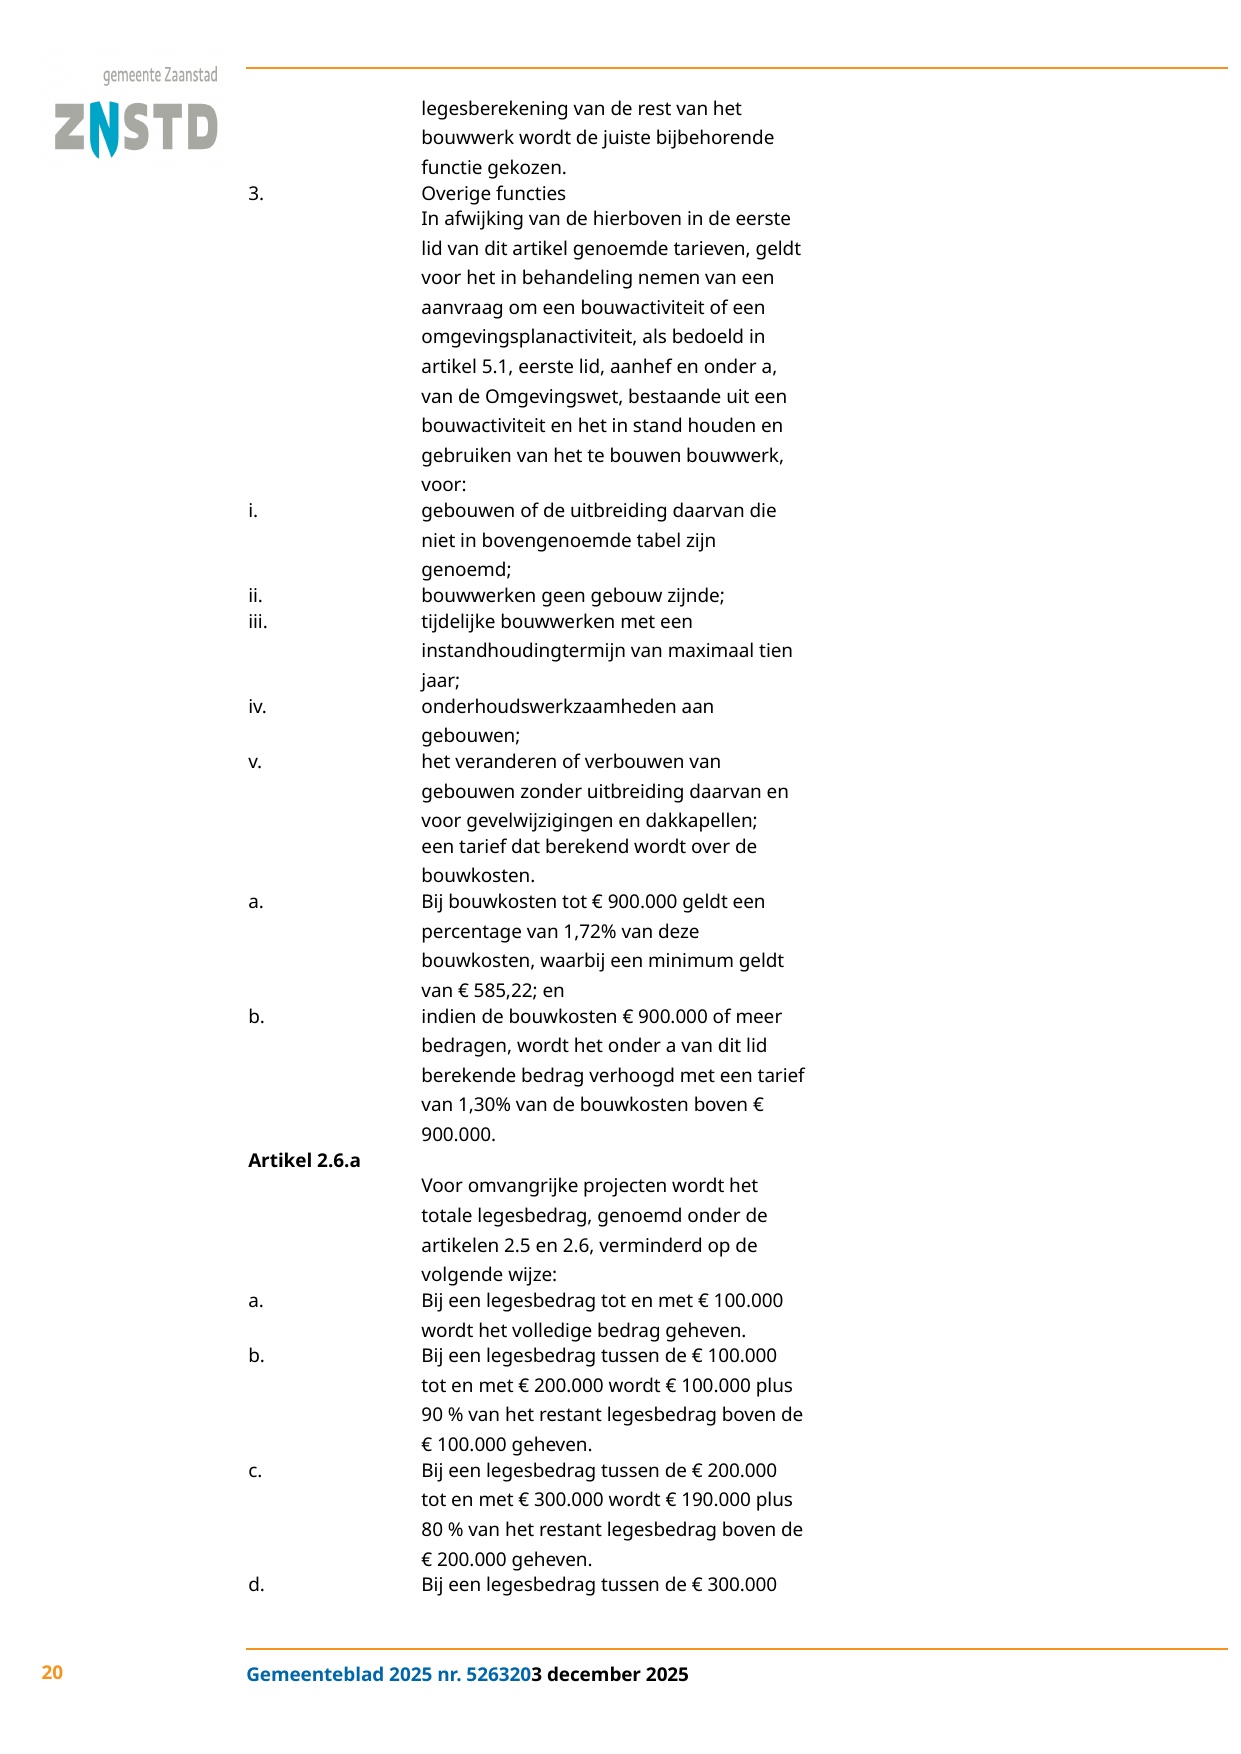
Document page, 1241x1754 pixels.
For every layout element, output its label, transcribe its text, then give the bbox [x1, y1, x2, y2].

table_cell [979, 889, 1152, 1003]
table_cell [248, 1173, 421, 1287]
table_cell Bij een legesbedrag tussen de € 100.000 tot en met € 200.000 wordt € 100.000 plus 90 % van het restant legesbedrag boven de € 100.000 geheven. [421, 1343, 805, 1457]
table_cell Artikel 2.6.a [248, 1147, 978, 1173]
table_cell ii. [248, 582, 421, 608]
table_cell [805, 608, 978, 693]
table_cell iv. [248, 693, 421, 748]
table_cell Bij een legesbedrag tussen de € 300.000 [421, 1571, 805, 1597]
table_cell [248, 205, 421, 497]
table_cell bouwwerken geen gebouw zijnde; [421, 582, 805, 608]
table_cell [979, 1173, 1152, 1287]
table_cell [805, 582, 978, 608]
table_cell gebouwen of de uitbreiding daarvan die niet in bovengenoemde tabel zijn genoemd; [421, 498, 805, 582]
table_cell [805, 693, 978, 748]
table_cell [248, 833, 421, 888]
table_cell [805, 1571, 978, 1597]
table_cell c. [248, 1457, 421, 1571]
table_cell i. [248, 498, 421, 582]
table_cell [805, 498, 978, 582]
table_cell [979, 693, 1152, 748]
table_cell b. [248, 1343, 421, 1457]
table_cell legesberekening van de rest van het bouwwerk wordt de juiste bijbehorende functie gekozen. [421, 95, 805, 180]
table_cell Overige functies [421, 180, 805, 205]
table_cell [979, 748, 1152, 833]
table_cell [248, 95, 421, 180]
table_cell [979, 608, 1152, 693]
table_cell b. [248, 1003, 421, 1147]
table_cell a. [248, 889, 421, 1003]
table_cell Bij bouwkosten tot € 900.000 geldt een percentage van 1,72% van deze bouwkosten, waarbij een minimum geldt van € 585,22; en [421, 889, 805, 1003]
table_cell [805, 833, 978, 888]
table_cell 3. [248, 180, 421, 205]
table_cell [805, 748, 978, 833]
table_cell [979, 1287, 1152, 1342]
table_cell [979, 1571, 1152, 1597]
table_cell a. [248, 1287, 421, 1342]
table_cell [805, 205, 978, 497]
table_cell [979, 205, 1152, 497]
table_cell tijdelijke bouwwerken met een instandhoudingtermijn van maximaal tien jaar; [421, 608, 805, 693]
table_cell [979, 180, 1152, 205]
table_cell onderhoudswerkzaamheden aan gebouwen; [421, 693, 805, 748]
table_cell [979, 498, 1152, 582]
table_cell een tarief dat berekend wordt over de bouwkosten. [421, 833, 805, 888]
table_cell [979, 95, 1152, 180]
table_cell [979, 1343, 1152, 1457]
table_cell Bij een legesbedrag tot en met € 100.000 wordt het volledige bedrag geheven. [421, 1287, 805, 1342]
table_cell [805, 1343, 978, 1457]
table_cell [805, 180, 978, 205]
table_cell [805, 95, 978, 180]
table_cell [805, 889, 978, 1003]
table_cell v. [248, 748, 421, 833]
table_cell Bij een legesbedrag tussen de € 200.000 tot en met € 300.000 wordt € 190.000 plus 80 % van het restant legesbedrag boven de € 200.000 geheven. [421, 1457, 805, 1571]
table_cell iii. [248, 608, 421, 693]
table_cell [979, 1003, 1152, 1147]
table_cell [805, 1173, 978, 1287]
picture [41, 47, 231, 172]
table_cell [979, 833, 1152, 888]
table_cell het veranderen of verbouwen van gebouwen zonder uitbreiding daarvan en voor gevelwijzigingen en dakkapellen; [421, 748, 805, 833]
table_cell d. [248, 1571, 421, 1597]
table_cell [805, 1457, 978, 1571]
table_cell In afwijking van de hierboven in de eerste lid van dit artikel genoemde tarieven, geldt voor het in behandeling nemen van een aanvraag om een bouwactiviteit of een omgevingsplanactiviteit, als bedoeld in artikel 5.1, eerste lid, aanhef en onder a, van de Omgevingswet, bestaande uit een bouwactiviteit en het in stand houden en gebruiken van het te bouwen bouwwerk, voor: [421, 205, 805, 497]
table_cell [979, 582, 1152, 608]
table_cell Voor omvangrijke projecten wordt het totale legesbedrag, genoemd onder de artikelen 2.5 en 2.6, verminderd op de volgende wijze: [421, 1173, 805, 1287]
table_cell [805, 1003, 978, 1147]
table_cell [805, 1287, 978, 1342]
table_cell [979, 1457, 1152, 1571]
table_cell indien de bouwkosten € 900.000 of meer bedragen, wordt het onder a van dit lid berekende bedrag verhoogd met een tarief van 1,30% van de bouwkosten boven € 900.000. [421, 1003, 805, 1147]
